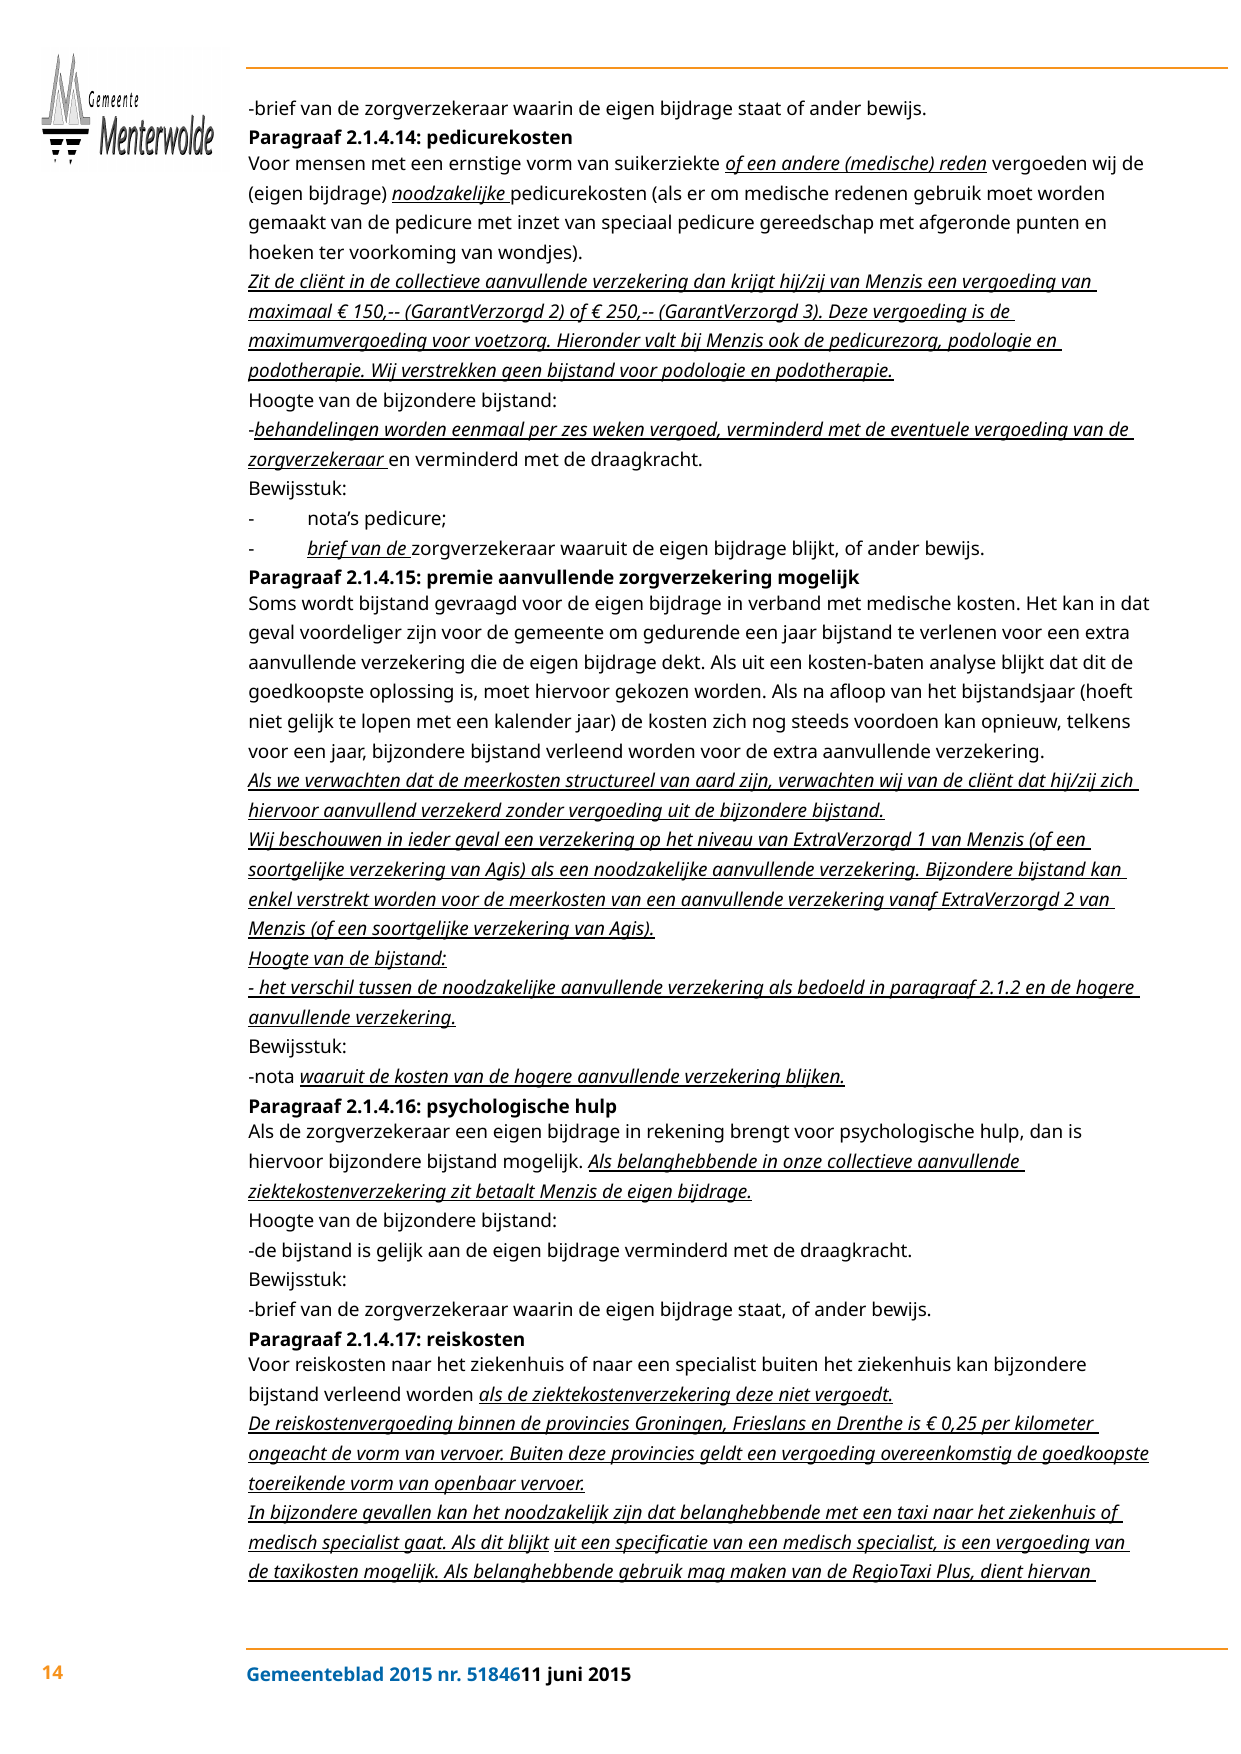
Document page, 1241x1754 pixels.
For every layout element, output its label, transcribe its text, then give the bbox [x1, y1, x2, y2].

picture [41, 47, 231, 172]
text -de bijstand is gelijk aan de eigen bijdrage verminderd met de draagkracht. [248, 1237, 1152, 1263]
text Soms wordt bijstand gevraagd voor de eigen bijdrage in verband met medische kosten. Het kan in dat geval voordeliger zijn voor de gemeente om gedurende een jaar bijstand te verlenen voor een extra aanvullende verzekering die de eigen bijdrage dekt. Als uit een kosten-baten analyse blijkt dat dit de goedkoopste oplossing is, moet hiervoor gekozen worden. Als na afloop van het bijstandsjaar (hoeft niet gelijk te lopen met een kalender jaar) de kosten zich nog steeds voordoen kan opnieuw, telkens voor een jaar, bijzondere bijstand verleend worden voor de extra aanvullende verzekering. [248, 590, 1152, 764]
text Paragraaf 2.1.4.16: psychologische hulp [248, 1093, 1152, 1119]
text -nota waaruit de kosten van de hogere aanvullende verzekering blijken. [248, 1063, 1152, 1089]
text - het verschil tussen de noodzakelijke aanvullende verzekering als bedoeld in paragraaf 2.1.2 en de hogere aanvullende verzekering. [248, 974, 1152, 1030]
text Wij beschouwen in ieder geval een verzekering op het niveau van ExtraVerzorgd 1 van Menzis (of een soortgelijke verzekering van Agis) als een noodzakelijke aanvullende verzekering. Bijzondere bijstand kan enkel verstrekt worden voor de meerkosten van een aanvullende verzekering vanaf ExtraVerzorgd 2 van Menzis (of een soortgelijke verzekering van Agis). [248, 827, 1152, 941]
text Bewijsstuk: [248, 1034, 1152, 1059]
text -brief van de zorgverzekeraar waarin de eigen bijdrage staat of ander bewijs. [248, 95, 1152, 121]
text Zit de cliënt in de collectieve aanvullende verzekering dan krijgt hij/zij van Menzis een vergoeding van maximaal € 150,-- (GarantVerzorgd 2) of € 250,-- (GarantVerzorgd 3). Deze vergoeding is de maximumvergoeding voor voetzorg. Hieronder valt bij Menzis ook de pedicurezorg, podologie en podotherapie. Wij verstrekken geen bijstand voor podologie en podotherapie. [248, 268, 1152, 383]
text De reiskostenvergoeding binnen de provincies Groningen, Frieslans en Drenthe is € 0,25 per kilometer ongeacht de vorm van vervoer. Buiten deze provincies geldt een vergoeding overeenkomstig de goedkoopste toereikende vorm van openbaar vervoer. [248, 1411, 1152, 1496]
text Bewijsstuk: [248, 476, 1152, 501]
text Als de zorgverzekeraar een eigen bijdrage in rekening brengt voor psychologische hulp, dan is hiervoor bijzondere bijstand mogelijk. Als belanghebbende in onze collectieve aanvullende ziektekostenverzekering zit betaalt Menzis de eigen bijdrage. [248, 1119, 1152, 1203]
text Bewijsstuk: [248, 1267, 1152, 1292]
list brief van de zorgverzekeraar waaruit de eigen bijdrage blijkt, of ander bewijs. [248, 535, 1152, 560]
text Hoogte van de bijzondere bijstand: [248, 387, 1152, 412]
text Hoogte van de bijstand: [248, 945, 1152, 971]
text Paragraaf 2.1.4.17: reiskosten [248, 1326, 1152, 1351]
text Voor mensen met een ernstige vorm van suikerziekte of een andere (medische) reden vergoeden wij de (eigen bijdrage) noodzakelijke pedicurekosten (als er om medische redenen gebruik moet worden gemaakt van de pedicure met inzet van speciaal pedicure gereedschap met afgeronde punten en hoeken ter voorkoming van wondjes). [248, 150, 1152, 264]
text -brief van de zorgverzekeraar waarin de eigen bijdrage staat, of ander bewijs. [248, 1296, 1152, 1322]
text -behandelingen worden eenmaal per zes weken vergoed, verminderd met de eventuele vergoeding van de zorgverzekeraar en verminderd met de draagkracht. [248, 416, 1152, 472]
list nota’s pedicure; [248, 505, 1152, 531]
text Paragraaf 2.1.4.14: pedicurekosten [248, 124, 1152, 150]
text Voor reiskosten naar het ziekenhuis of naar een specialist buiten het ziekenhuis kan bijzondere bijstand verleend worden als de ziektekostenverzekering deze niet vergoedt. [248, 1351, 1152, 1407]
text In bijzondere gevallen kan het noodzakelijk zijn dat belanghebbende met een taxi naar het ziekenhuis of medisch specialist gaat. Als dit blijkt uit een specificatie van een medisch specialist, is een vergoeding van de taxikosten mogelijk. Als belanghebbende gebruik mag maken van de RegioTaxi Plus, dient hiervan [248, 1499, 1152, 1584]
text Als we verwachten dat de meerkosten structureel van aard zijn, verwachten wij van de cliënt dat hij/zij zich hiervoor aanvullend verzekerd zonder vergoeding uit de bijzondere bijstand. [248, 767, 1152, 823]
text Hoogte van de bijzondere bijstand: [248, 1207, 1152, 1233]
text Paragraaf 2.1.4.15: premie aanvullende zorgverzekering mogelijk [248, 564, 1152, 590]
